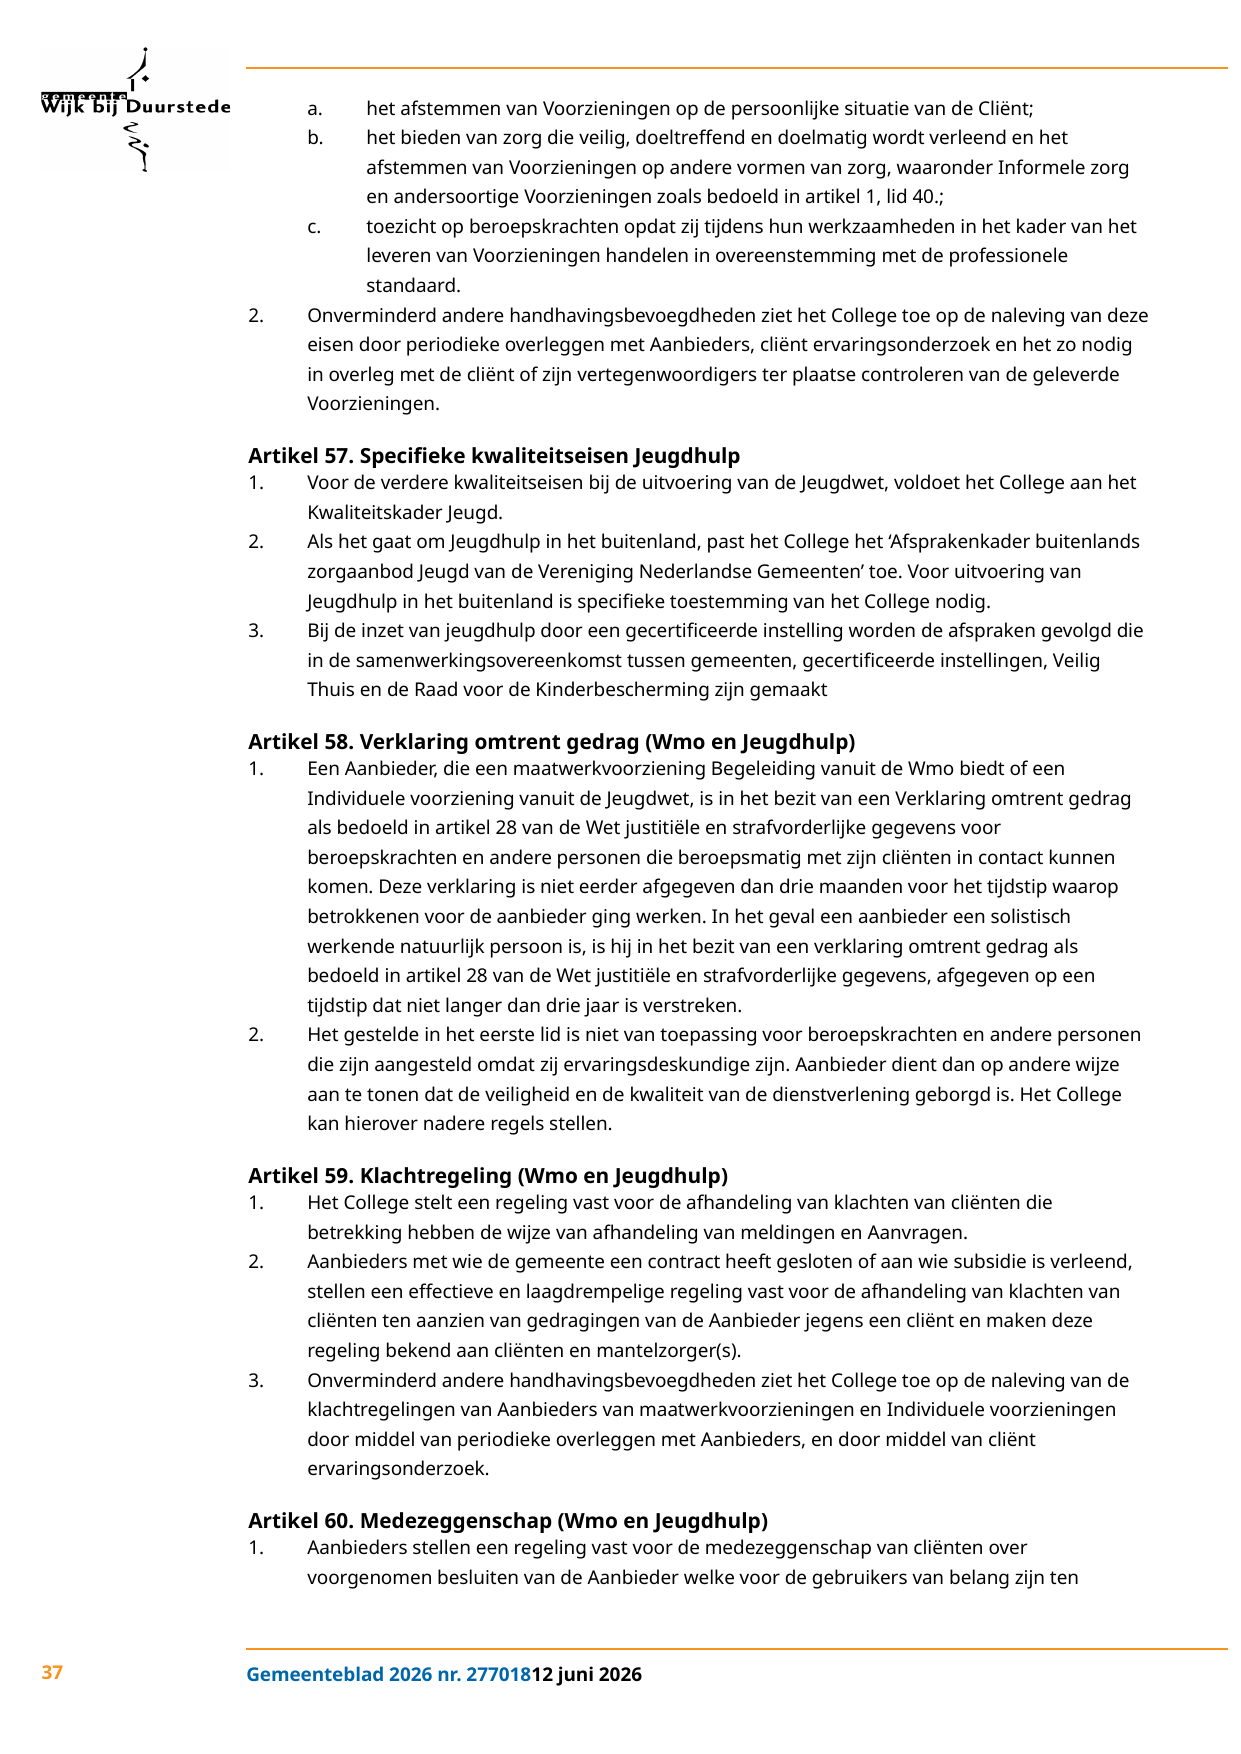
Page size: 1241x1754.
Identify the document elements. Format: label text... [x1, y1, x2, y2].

list Het gestelde in het eerste lid is niet van toepassing voor beroepskrachten en andere personen die zijn aangesteld omdat zij ervaringsdeskundige zijn. Aanbieder dient dan op andere wijze aan te tonen dat de veiligheid en de kwaliteit van de dienstverlening geborgd is. Het College kan hierover nadere regels stellen. [248, 1022, 1152, 1136]
text Artikel 57. Specifieke kwaliteitseisen Jeugdhulp [248, 441, 1152, 469]
list Als het gaat om Jeugdhulp in het buitenland, past het College het ‘Afsprakenkader buitenlands zorgaanbod Jeugd van de Vereniging Nederlandse Gemeenten’ toe. Voor uitvoering van Jeugdhulp in het buitenland is specifieke toestemming van het College nodig. [248, 529, 1152, 613]
list Onverminderd andere handhavingsbevoegdheden ziet het College toe op de naleving van de klachtregelingen van Aanbieders van maatwerkvoorzieningen en Individuele voorzieningen door middel van periodieke overleggen met Aanbieders, en door middel van cliënt ervaringsonderzoek. [248, 1367, 1152, 1481]
picture [41, 47, 231, 172]
list Een Aanbieder, die een maatwerkvoorziening Begeleiding vanuit de Wmo biedt of een Individuele voorziening vanuit de Jeugdwet, is in het bezit van een Verklaring omtrent gedrag als bedoeld in artikel 28 van de Wet justitiële en strafvorderlijke gegevens voor beroepskrachten en andere personen die beroepsmatig met zijn cliënten in contact kunnen komen. Deze verklaring is niet eerder afgegeven dan drie maanden voor het tijdstip waarop betrokkenen voor de aanbieder ging werken. In het geval een aanbieder een solistisch werkende natuurlijk persoon is, is hij in het bezit van een verklaring omtrent gedrag als bedoeld in artikel 28 van de Wet justitiële en strafvorderlijke gegevens, afgegeven op een tijdstip dat niet langer dan drie jaar is verstreken. [248, 755, 1152, 1018]
text Artikel 59. Klachtregeling (Wmo en Jeugdhulp) [248, 1161, 1152, 1189]
list Bij de inzet van jeugdhulp door een gecertificeerde instelling worden de afspraken gevolgd die in de samenwerkingsovereenkomst tussen gemeenten, gecertificeerde instellingen, Veilig Thuis en de Raad voor de Kinderbescherming zijn gemaakt [248, 617, 1152, 702]
list Onverminderd andere handhavingsbevoegdheden ziet het College toe op de naleving van deze eisen door periodieke overleggen met Aanbieders, cliënt ervaringsonderzoek en het zo nodig in overleg met de cliënt of zijn vertegenwoordigers ter plaatse controleren van de geleverde Voorzieningen. [248, 302, 1152, 416]
list Voor de verdere kwaliteitseisen bij de uitvoering van de Jeugdwet, voldoet het College aan het Kwaliteitskader Jeugd. [248, 469, 1152, 525]
list het bieden van zorg die veilig, doeltreffend en doelmatig wordt verleend en het afstemmen van Voorzieningen op andere vormen van zorg, waaronder Informele zorg en andersoortige Voorzieningen zoals bedoeld in artikel 1, lid 40.; [307, 124, 1152, 209]
list het afstemmen van Voorzieningen op de persoonlijke situatie van de Cliënt; [307, 95, 1152, 121]
list Aanbieders stellen een regeling vast voor de medezeggenschap van cliënten over voorgenomen besluiten van de Aanbieder welke voor de gebruikers van belang zijn ten [248, 1534, 1152, 1590]
list toezicht op beroepskrachten opdat zij tijdens hun werkzaamheden in het kader van het leveren van Voorzieningen handelen in overeenstemming met de professionele standaard. [307, 213, 1152, 298]
list Aanbieders met wie de gemeente een contract heeft gesloten of aan wie subsidie is verleend, stellen een effectieve en laagdrempelige regeling vast voor de afhandeling van klachten van cliënten ten aanzien van gedragingen van de Aanbieder jegens een cliënt en maken deze regeling bekend aan cliënten en mantelzorger(s). [248, 1248, 1152, 1363]
list Het College stelt een regeling vast voor de afhandeling van klachten van cliënten die betrekking hebben de wijze van afhandeling van meldingen en Aanvragen. [248, 1189, 1152, 1244]
text Artikel 60. Medezeggenschap (Wmo en Jeugdhulp) [248, 1506, 1152, 1534]
text Artikel 58. Verklaring omtrent gedrag (Wmo en Jeugdhulp) [248, 727, 1152, 755]
